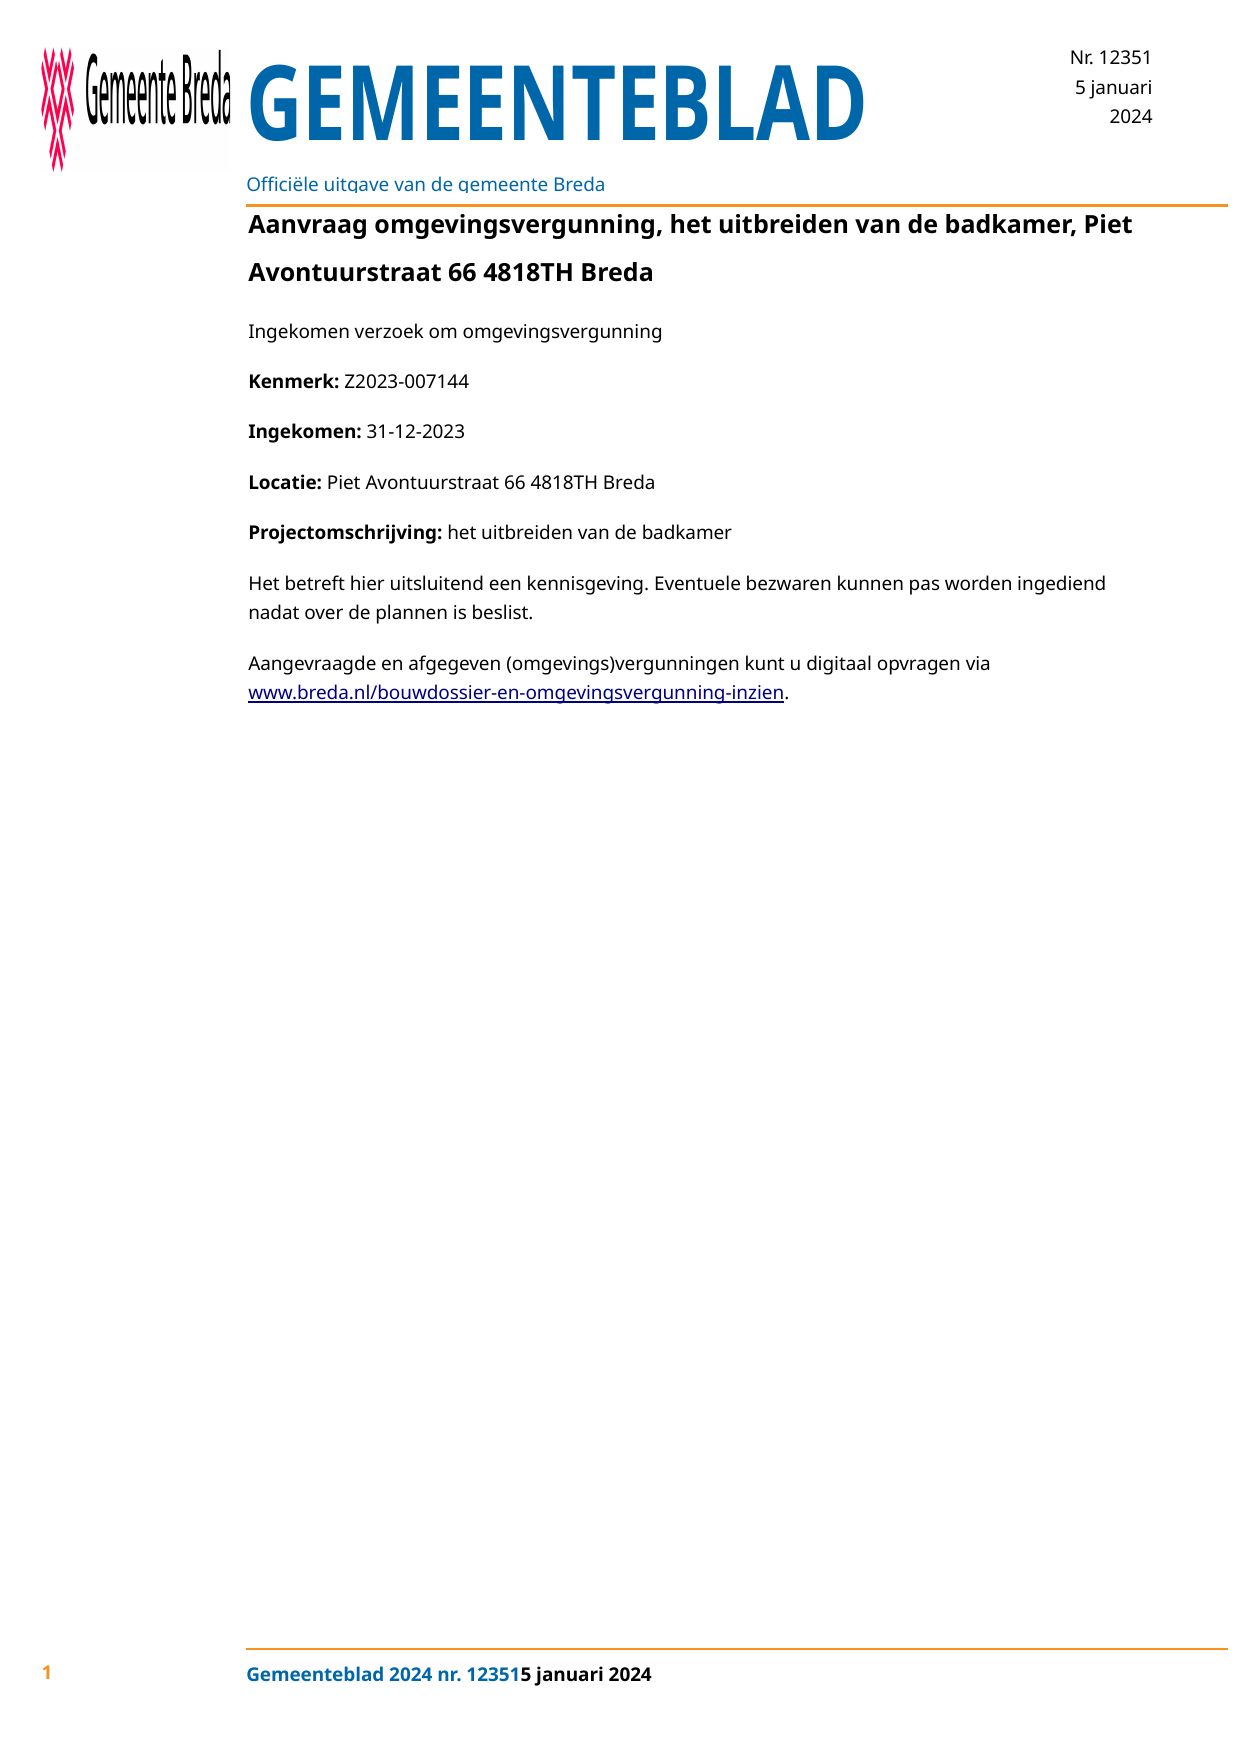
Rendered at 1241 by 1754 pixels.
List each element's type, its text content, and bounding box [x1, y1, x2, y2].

text Aanvraag omgevingsvergunning, het uitbreiden van de badkamer, Piet Avontuurstraat 66 4818TH Breda [248, 207, 1152, 288]
text Locatie: Piet Avontuurstraat 66 4818TH Breda [248, 469, 1152, 495]
text Aangevraagde en afgegeven (omgevings)vergunningen kunt u digitaal opvragen via www.breda.nl/bouwdossier-en-omgevingsvergunning-inzien. [248, 650, 1152, 705]
text Het betreft hier uitsluitend een kennisgeving. Eventuele bezwaren kunnen pas worden ingediend nadat over de plannen is beslist. [248, 570, 1152, 625]
text Ingekomen: 31-12-2023 [248, 419, 1152, 444]
picture [41, 47, 231, 172]
text Ingekomen verzoek om omgevingsvergunning [248, 318, 1152, 344]
text Kenmerk: Z2023-007144 [248, 368, 1152, 394]
text Projectomschrijving: het uitbreiden van de badkamer [248, 519, 1152, 545]
